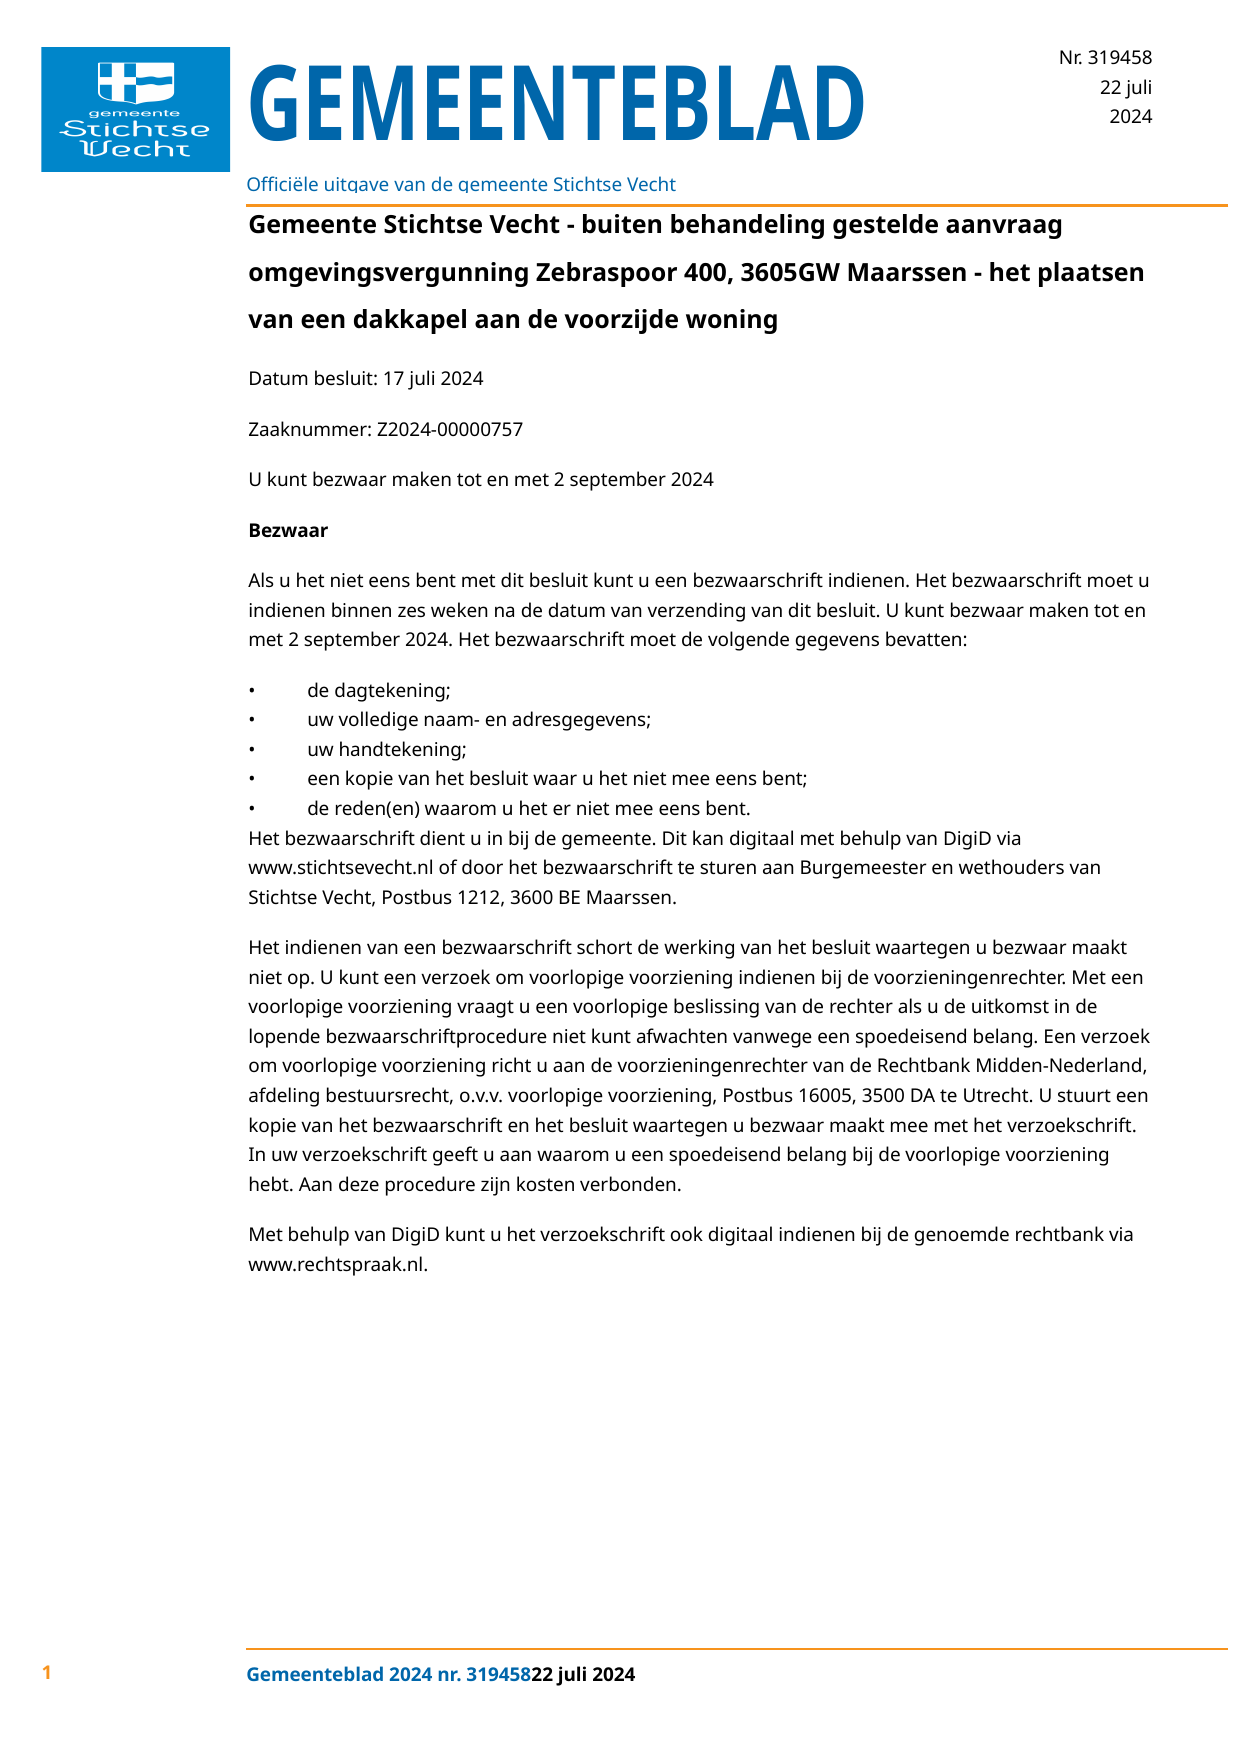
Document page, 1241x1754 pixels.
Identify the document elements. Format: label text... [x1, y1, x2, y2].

text Datum besluit: 17 juli 2024 [248, 366, 1152, 391]
text Als u het niet eens bent met dit besluit kunt u een bezwaarschrift indienen. Het bezwaarschrift moet u indienen binnen zes weken na de datum van verzending van dit besluit. U kunt bezwaar maken tot en met 2 september 2024. Het bezwaarschrift moet de volgende gegevens bevatten: [248, 567, 1152, 652]
text Zaaknummer: Z2024-00000757 [248, 416, 1152, 442]
list een kopie van het besluit waar u het niet mee eens bent; [248, 766, 1152, 791]
list de dagtekening; [248, 677, 1152, 702]
text Met behulp van DigiD kunt u het verzoekschrift ook digitaal indienen bij de genoemde rechtbank via www.rechtspraak.nl. [248, 1221, 1152, 1277]
list uw handtekening; [248, 736, 1152, 762]
picture [99, 63, 135, 101]
text U kunt bezwaar maken tot en met 2 september 2024 [248, 466, 1152, 492]
list de reden(en) waarom u het er niet mee eens bent. [248, 795, 1152, 821]
picture [137, 63, 174, 103]
text Gemeente Stichtse Vecht - buiten behandeling gestelde aanvraag omgevingsvergunning Zebraspoor 400, 3605GW Maarssen - het plaatsen van een dakkapel aan de voorzijde woning [248, 207, 1152, 336]
text Het bezwaarschrift dient u in bij de gemeente. Dit kan digitaal met behulp van DigiD via www.stichtsevecht.nl of door het bezwaarschrift te sturen aan Burgemeester en wethouders van Stichtse Vecht, Postbus 1212, 3600 BE Maarssen. [248, 825, 1152, 909]
text Bezwaar [248, 517, 1152, 542]
list uw volledige naam- en adresgegevens; [248, 706, 1152, 732]
text Het indienen van een bezwaarschrift schort de werking van het besluit waartegen u bezwaar maakt niet op. U kunt een verzoek om voorlopige voorziening indienen bij de voorzieningenrechter. Met een voorlopige voorziening vraagt u een voorlopige beslissing van de rechter als u de uitkomst in de lopende bezwaarschriftprocedure niet kunt afwachten vanwege een spoedeisend belang. Een verzoek om voorlopige voorziening richt u aan de voorzieningenrechter van de Rechtbank Midden-Nederland, afdeling bestuursrecht, o.v.v. voorlopige voorziening, Postbus 16005, 3500 DA te Utrecht. U stuurt een kopie van het bezwaarschrift en het besluit waartegen u bezwaar maakt mee met het verzoekschrift. In uw verzoekschrift geeft u aan waarom u een spoedeisend belang bij de voorlopige voorziening hebt. Aan deze procedure zijn kosten verbonden. [248, 934, 1152, 1197]
